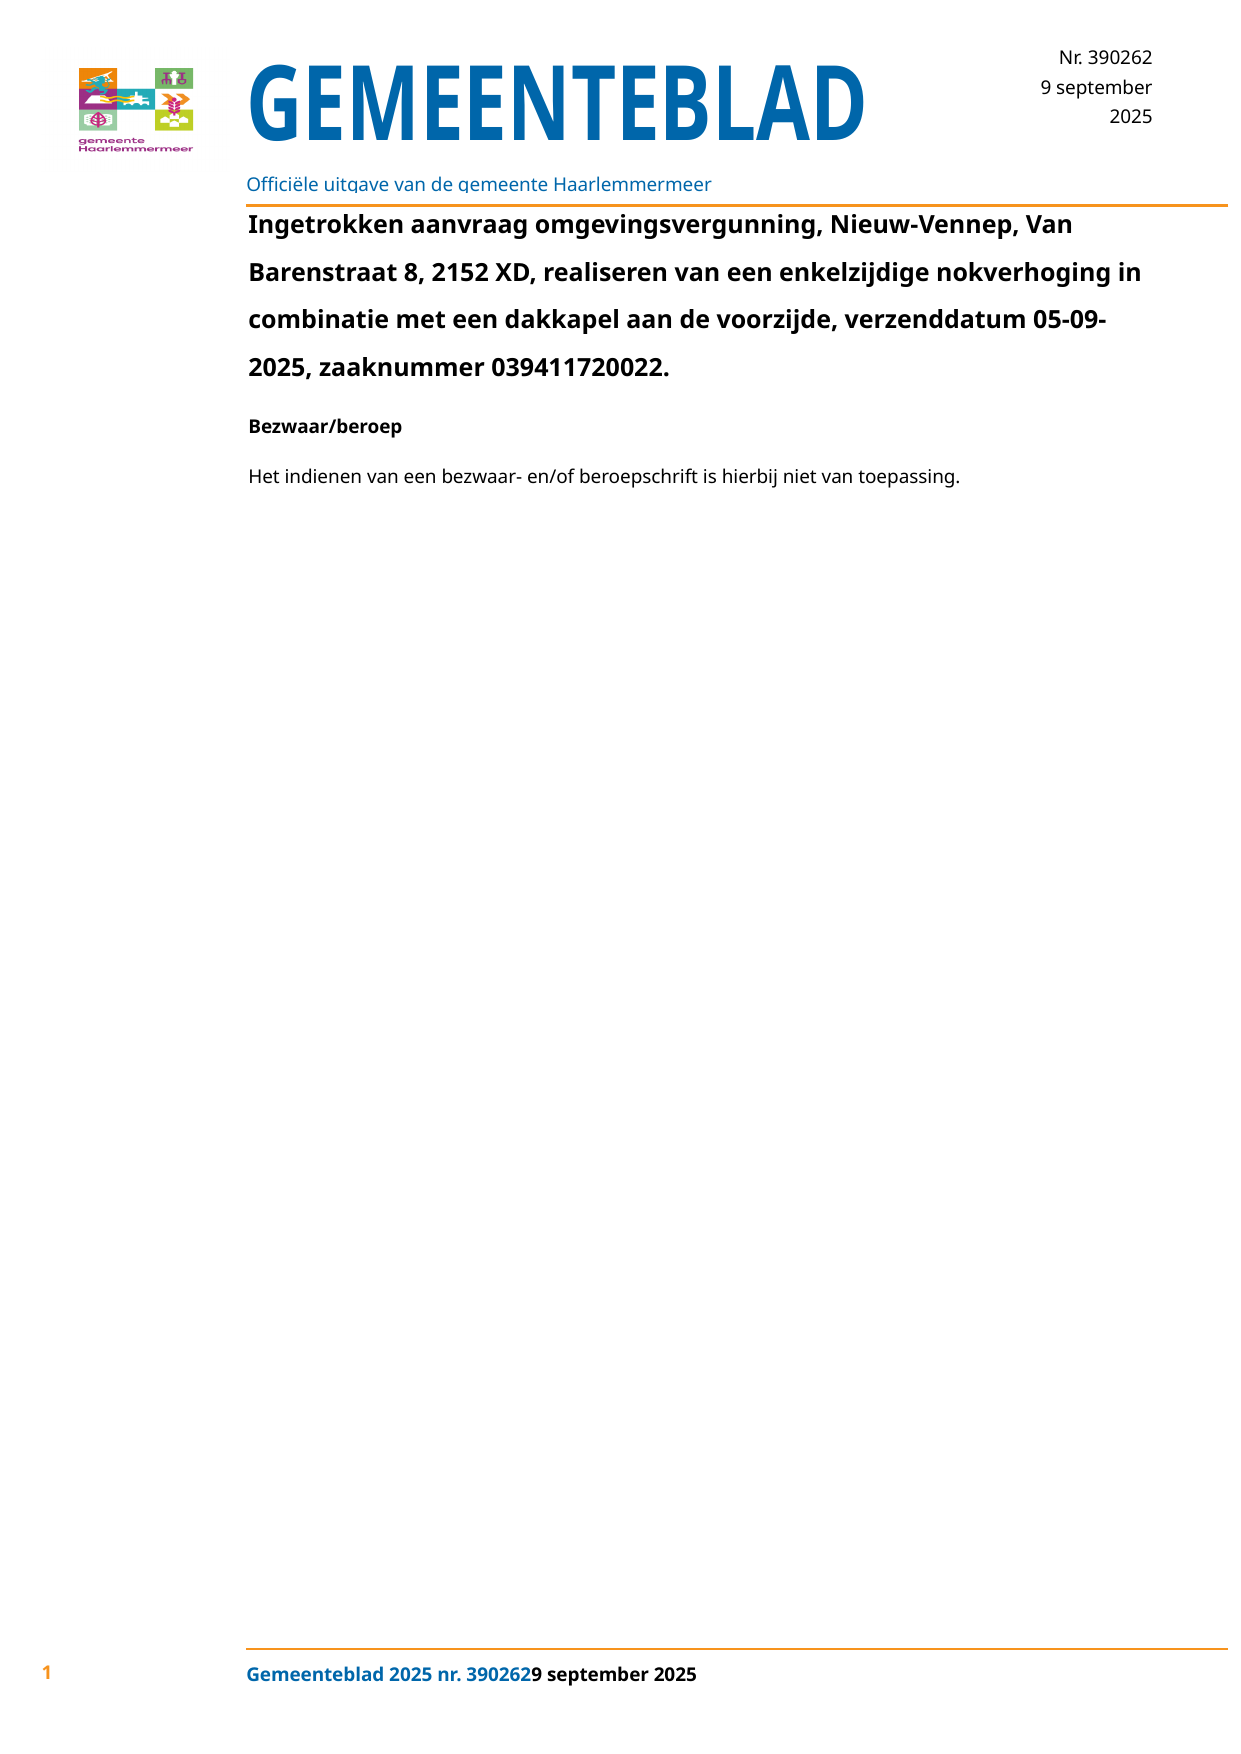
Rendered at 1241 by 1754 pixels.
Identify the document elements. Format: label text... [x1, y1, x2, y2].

text Het indienen van een bezwaar- en/of beroepschrift is hierbij niet van toepassing. [248, 463, 1152, 489]
picture [41, 47, 231, 172]
text Ingetrokken aanvraag omgevingsvergunning, Nieuw-Vennep, Van Barenstraat 8, 2152 XD, realiseren van een enkelzijdige nokverhoging in combinatie met een dakkapel aan de voorzijde, verzenddatum 05-09-2025, zaaknummer 039411720022. [248, 207, 1152, 384]
text Bezwaar/beroep [248, 413, 1152, 439]
